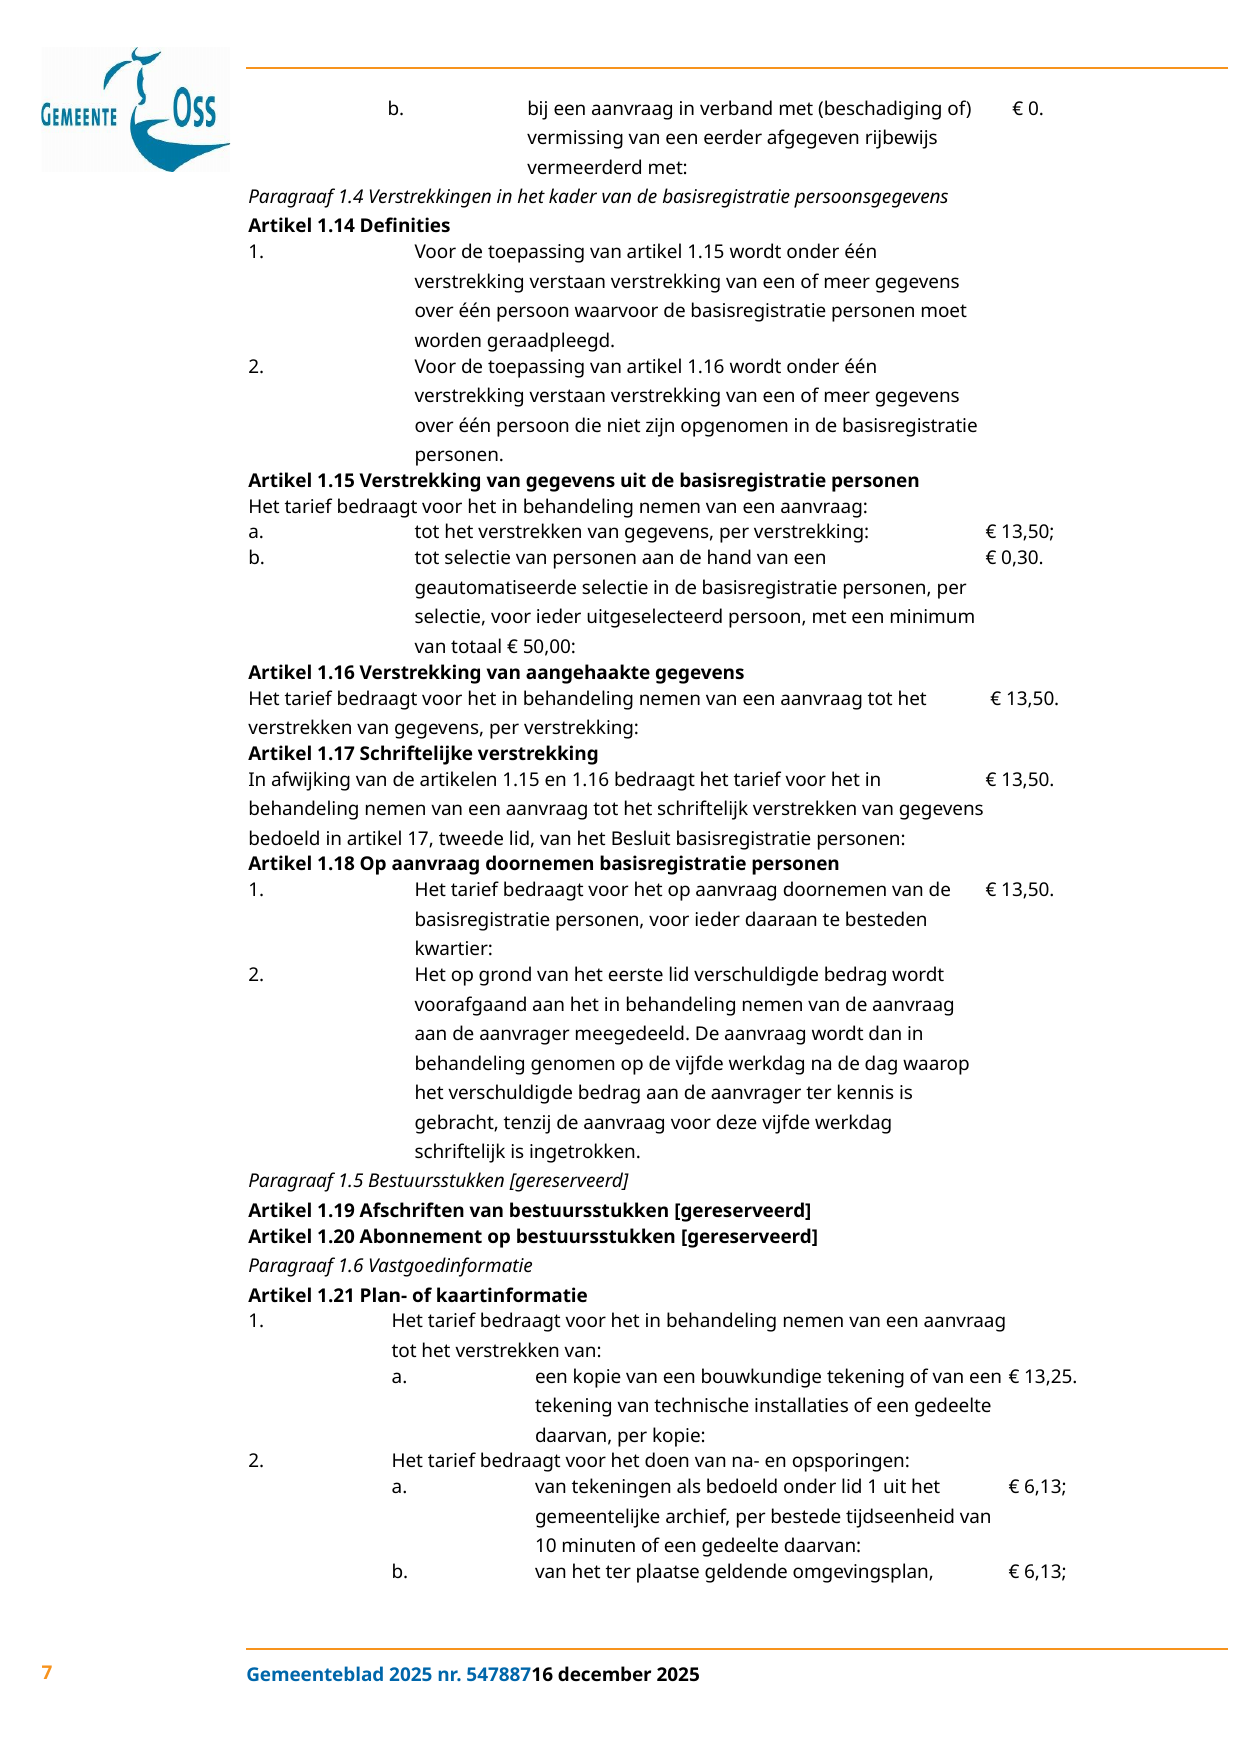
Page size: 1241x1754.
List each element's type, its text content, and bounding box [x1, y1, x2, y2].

table_cell 1. [248, 876, 414, 961]
table_cell een kopie van een bouwkundige tekening of van een tekening van technische installaties of een gedeelte daarvan, per kopie: [535, 1363, 1008, 1448]
table_cell tot selectie van personen aan de hand van een geautomatiseerde selectie in de basisregistratie personen, per selectie, voor ieder uitgeselecteerd persoon, met een minimum van totaal € 50,00: [414, 545, 985, 659]
table_header [985, 213, 1152, 238]
table_cell Artikel 1.16 Verstrekking van aangehaakte gegevens [248, 659, 985, 685]
table_cell [985, 353, 1152, 467]
table_cell [1008, 1448, 1152, 1473]
table_cell [248, 1558, 391, 1584]
table_cell b. [391, 1558, 535, 1584]
table_cell € 6,13; [1008, 1474, 1152, 1558]
table_cell [985, 740, 1152, 766]
table_cell € 6,13; [1008, 1558, 1152, 1584]
table_cell 2. [248, 961, 414, 1164]
table_cell 2. [248, 353, 414, 467]
table_cell Het tarief bedraagt voor het op aanvraag doornemen van de basisregistratie personen, voor ieder daaraan te besteden kwartier: [414, 876, 985, 961]
table_cell [985, 961, 1152, 1164]
table_cell Het tarief bedraagt voor het in behandeling nemen van een aanvraag tot het verstrekken van: [391, 1308, 1008, 1363]
table_cell € 13,50; [985, 519, 1152, 544]
table_cell bij een aanvraag in verband met (beschadiging of) vermissing van een eerder afgegeven rijbewijs vermeerderd met: [527, 95, 1012, 180]
table_cell € 13,50. [985, 876, 1152, 961]
table_header [1008, 1282, 1152, 1307]
table_cell € 13,25. [1008, 1363, 1152, 1448]
table_cell b. [248, 545, 414, 659]
table_cell € 13,50. [985, 766, 1152, 851]
table_cell Artikel 1.15 Verstrekking van gegevens uit de basisregistratie personen [248, 467, 985, 493]
table_cell [954, 1223, 1152, 1249]
table_cell a. [391, 1363, 535, 1448]
table_cell van tekeningen als bedoeld onder lid 1 uit het gemeentelijke archief, per bestede tijdseenheid van 10 minuten of een gedeelte daarvan: [535, 1474, 1008, 1558]
table_cell Artikel 1.17 Schriftelijke verstrekking [248, 740, 985, 766]
table_cell b. [388, 95, 527, 180]
table_cell Voor de toepassing van artikel 1.15 wordt onder één verstrekking verstaan verstrekking van een of meer gegevens over één persoon waarvoor de basisregistratie personen moet worden geraadpleegd. [414, 238, 985, 353]
table_cell [985, 493, 1152, 519]
table_cell 1. [248, 238, 414, 353]
table_header Artikel 1.19 Afschriften van bestuursstukken [gereserveerd] [248, 1198, 954, 1223]
table_cell [1008, 1308, 1152, 1363]
text Paragraaf 1.5 Bestuursstukken [gereserveerd] [248, 1168, 1152, 1193]
table_cell € 0,30. [985, 545, 1152, 659]
table_header Artikel 1.21 Plan- of kaartinformatie [248, 1282, 1008, 1307]
table_cell tot het verstrekken van gegevens, per verstrekking: [414, 519, 985, 544]
table_cell [248, 1363, 391, 1448]
table_header [954, 1198, 1152, 1223]
table_cell Het tarief bedraagt voor het in behandeling nemen van een aanvraag tot het verstrekken van gegevens, per verstrekking: [248, 685, 985, 740]
table_cell [248, 1474, 391, 1558]
table_cell Het tarief bedraagt voor het in behandeling nemen van een aanvraag: [248, 493, 985, 519]
table_cell a. [391, 1474, 535, 1558]
table_cell van het ter plaatse geldende omgevingsplan, [535, 1558, 1008, 1584]
table_cell Voor de toepassing van artikel 1.16 wordt onder één verstrekking verstaan verstrekking van een of meer gegevens over één persoon die niet zijn opgenomen in de basisregistratie personen. [414, 353, 985, 467]
table_cell 2. [248, 1448, 391, 1473]
table_cell € 13,50. [985, 685, 1152, 740]
table_cell [985, 467, 1152, 493]
table_cell Artikel 1.20 Abonnement op bestuursstukken [gereserveerd] [248, 1223, 954, 1249]
table_cell In afwijking van de artikelen 1.15 en 1.16 bedraagt het tarief voor het in behandeling nemen van een aanvraag tot het schriftelijk verstrekken van gegevens bedoeld in artikel 17, tweede lid, van het Besluit basisregistratie personen: [248, 766, 985, 851]
table_cell 1. [248, 1308, 391, 1363]
table_cell [985, 851, 1152, 876]
table_cell Artikel 1.18 Op aanvraag doornemen basisregistratie personen [248, 851, 985, 876]
table_cell € 0. [1012, 95, 1152, 180]
table_cell Het tarief bedraagt voor het doen van na- en opsporingen: [391, 1448, 1008, 1473]
table_cell [248, 95, 387, 180]
table_header Artikel 1.14 Definities [248, 213, 985, 238]
table_cell [985, 659, 1152, 685]
table_cell [985, 238, 1152, 353]
text Paragraaf 1.4 Verstrekkingen in het kader van de basisregistratie persoonsgegevens [248, 183, 1152, 209]
table_cell Het op grond van het eerste lid verschuldigde bedrag wordt voorafgaand aan het in behandeling nemen van de aanvraag aan de aanvrager meegedeeld. De aanvraag wordt dan in behandeling genomen op de vijfde werkdag na de dag waarop het verschuldigde bedrag aan de aanvrager ter kennis is gebracht, tenzij de aanvraag voor deze vijfde werkdag schriftelijk is ingetrokken. [414, 961, 985, 1164]
picture [41, 47, 231, 172]
text Paragraaf 1.6 Vastgoedinformatie [248, 1252, 1152, 1278]
table_cell a. [248, 519, 414, 544]
